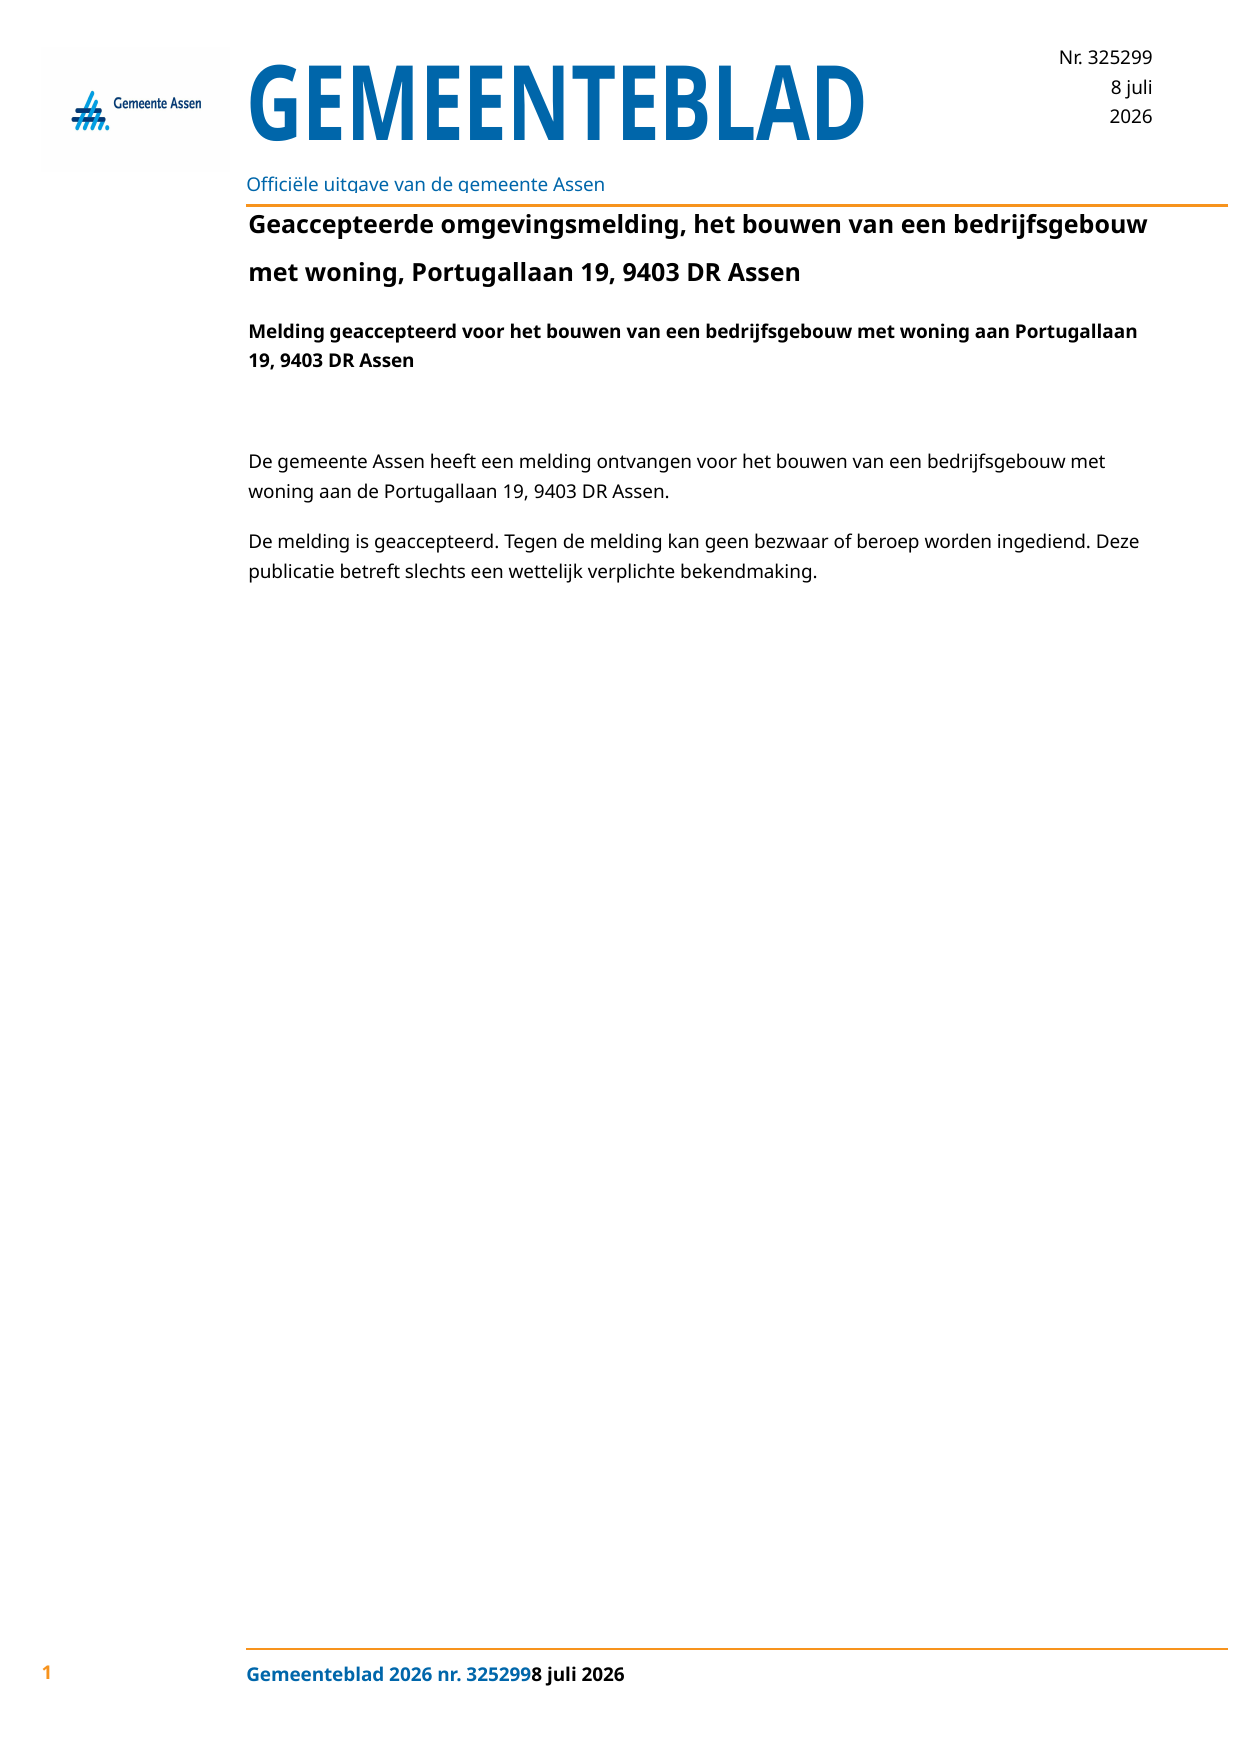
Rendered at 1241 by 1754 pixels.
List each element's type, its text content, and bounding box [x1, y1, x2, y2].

text De gemeente Assen heeft een melding ontvangen voor het bouwen van een bedrijfsgebouw met woning aan de Portugallaan 19, 9403 DR Assen. [248, 448, 1152, 504]
text Melding geaccepteerd voor het bouwen van een bedrijfsgebouw met woning aan Portugallaan 19, 9403 DR Assen [248, 318, 1152, 373]
text De melding is geaccepteerd. Tegen de melding kan geen bezwaar of beroep worden ingediend. Deze publicatie betreft slechts een wettelijk verplichte bekendmaking. [248, 528, 1152, 584]
text Geaccepteerde omgevingsmelding, het bouwen van een bedrijfsgebouw met woning, Portugallaan 19, 9403 DR Assen [248, 207, 1152, 288]
picture [41, 47, 231, 172]
